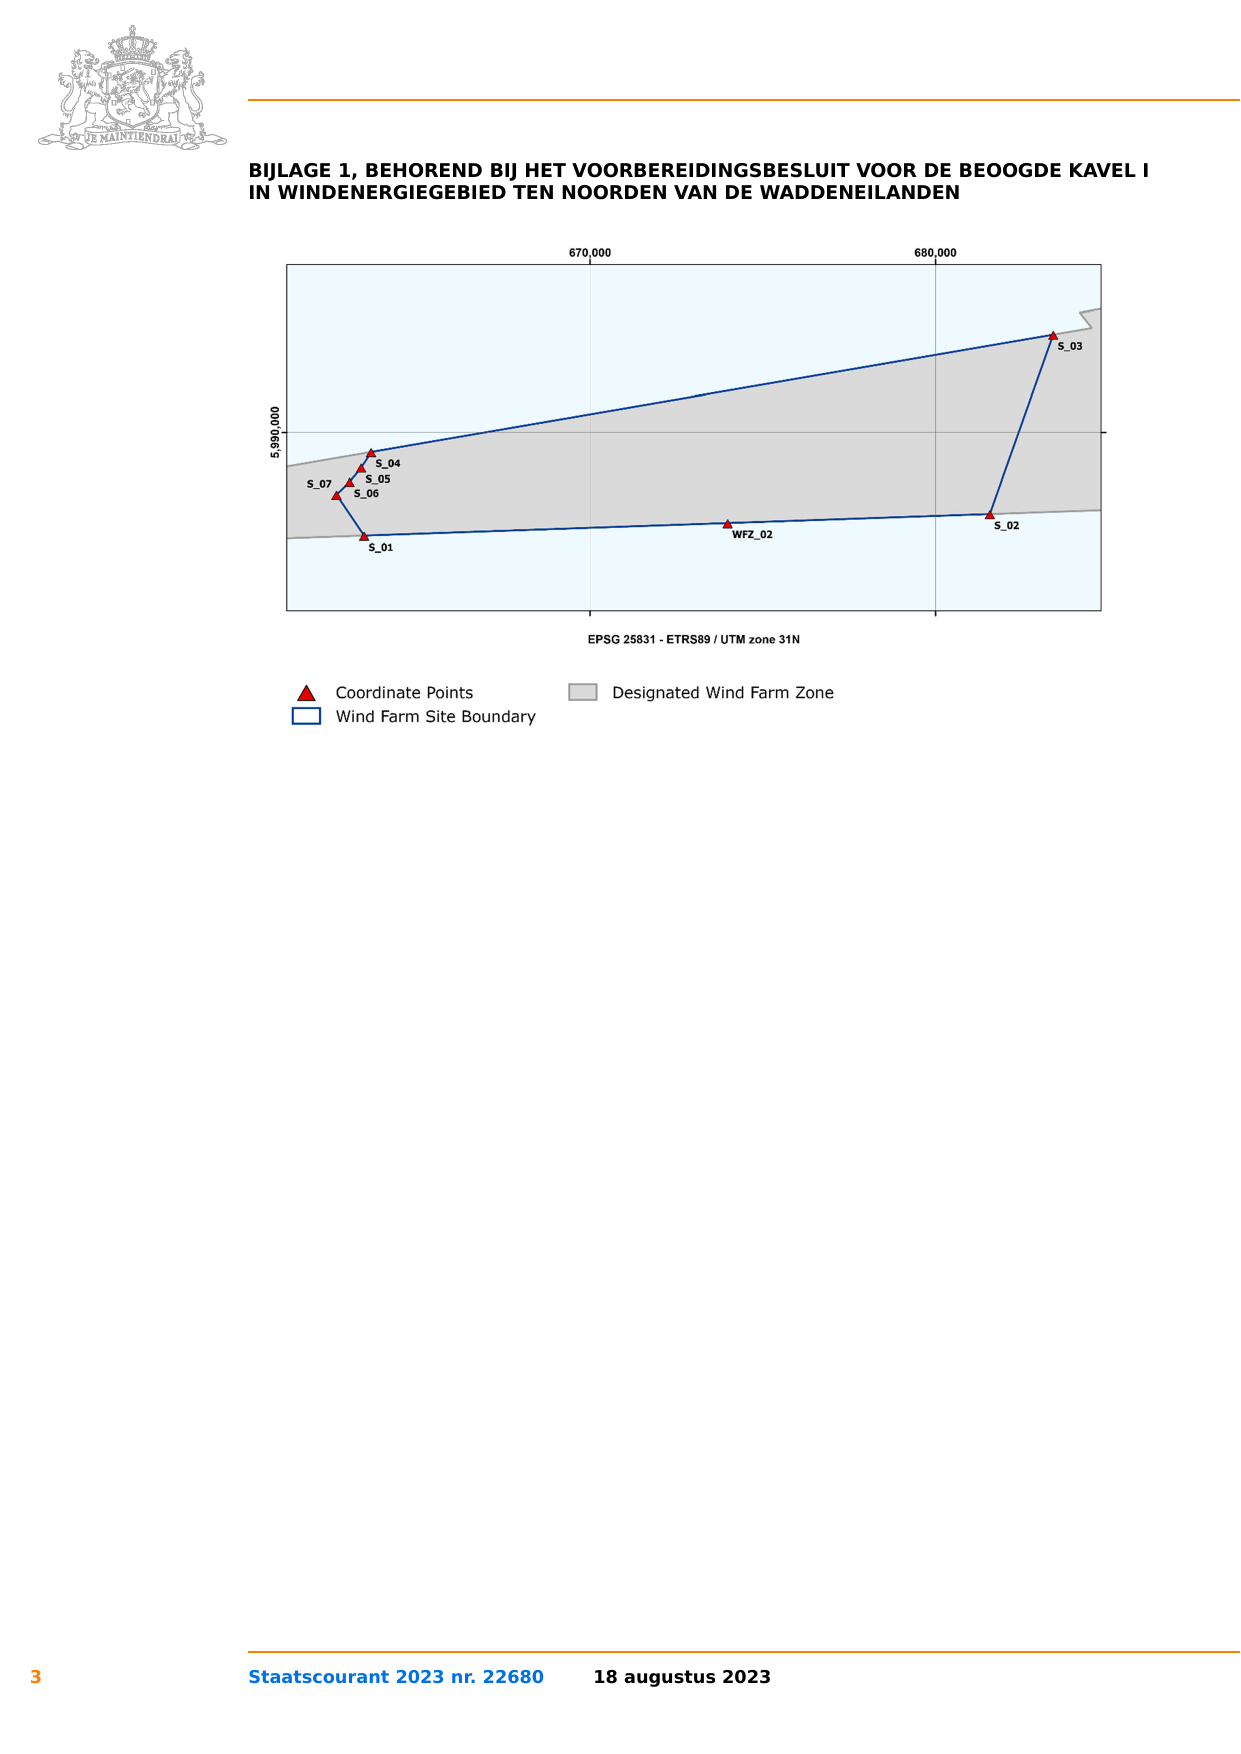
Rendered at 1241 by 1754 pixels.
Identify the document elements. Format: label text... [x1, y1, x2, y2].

picture [248, 228, 1134, 731]
subtitle BIJLAGE 1, BEHOREND BIJ HET VOORBEREIDINGSBESLUIT VOOR DE BEOOGDE KAVEL I IN WINDENERGIEGEBIED TEN NOORDEN VAN DE WADDENEILANDEN [248, 160, 1163, 204]
picture [38, 25, 227, 150]
